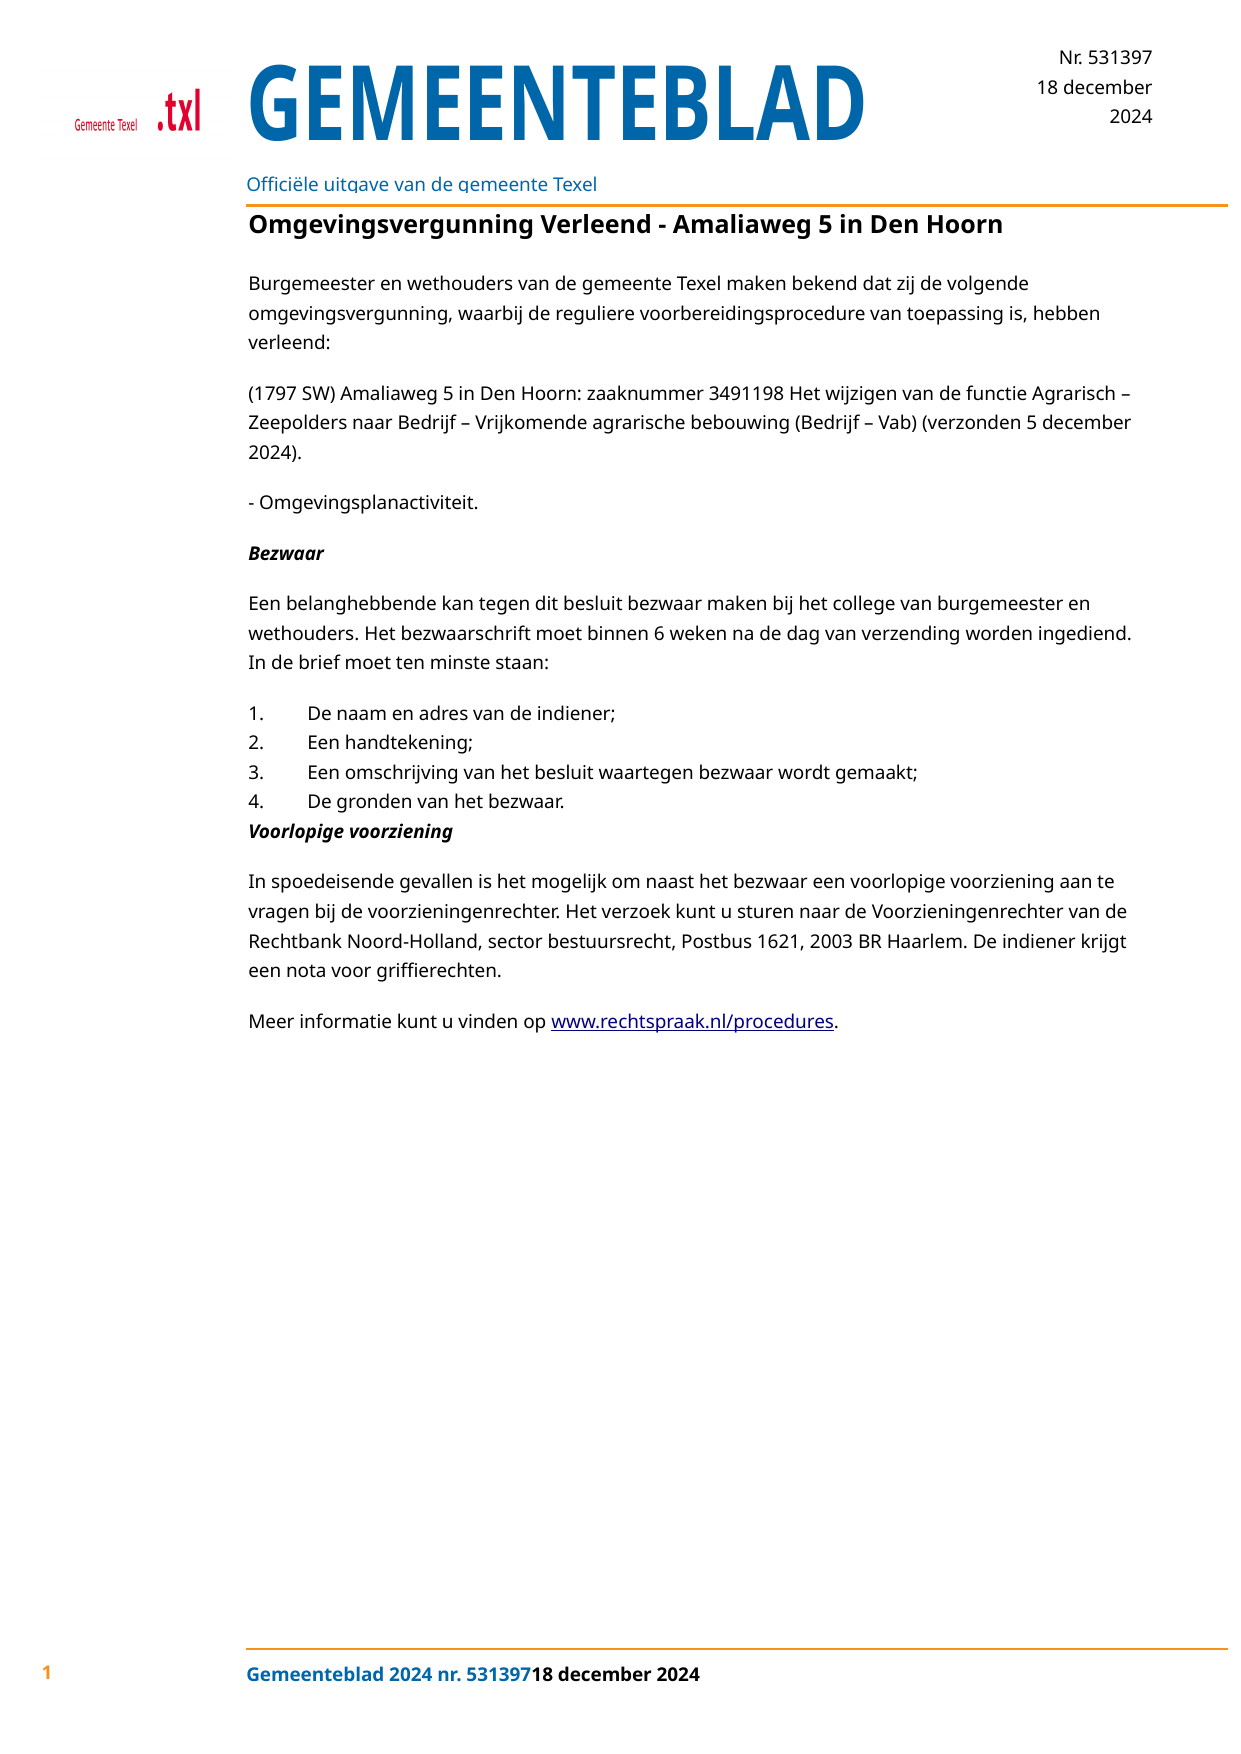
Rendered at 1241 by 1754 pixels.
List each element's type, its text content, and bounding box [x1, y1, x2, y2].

picture [41, 47, 231, 172]
list De naam en adres van de indiener; [248, 700, 1152, 726]
text - Omgevingsplanactiviteit. [248, 489, 1152, 515]
text Bezwaar [248, 540, 1152, 566]
text In spoedeisende gevallen is het mogelijk om naast het bezwaar een voorlopige voorziening aan te vragen bij de voorzieningenrechter. Het verzoek kunt u sturen naar de Voorzieningenrechter van de Rechtbank Noord-Holland, sector bestuursrecht, Postbus 1621, 2003 BR Haarlem. De indiener krijgt een nota voor griffierechten. [248, 869, 1152, 983]
text Burgemeester en wethouders van de gemeente Texel maken bekend dat zij de volgende omgevingsvergunning, waarbij de reguliere voorbereidingsprocedure van toepassing is, hebben verleend: [248, 270, 1152, 355]
text (1797 SW) Amaliaweg 5 in Den Hoorn: zaaknummer 3491198 Het wijzigen van de functie Agrarisch – Zeepolders naar Bedrijf – Vrijkomende agrarische bebouwing (Bedrijf – Vab) (verzonden 5 december 2024). [248, 380, 1152, 465]
list Een handtekening; [248, 729, 1152, 755]
list Een omschrijving van het besluit waartegen bezwaar wordt gemaakt; [248, 759, 1152, 785]
text Omgevingsvergunning Verleend - Amaliaweg 5 in Den Hoorn [248, 207, 1152, 241]
text Een belanghebbende kan tegen dit besluit bezwaar maken bij het college van burgemeester en wethouders. Het bezwaarschrift moet binnen 6 weken na de dag van verzending worden ingediend. In de brief moet ten minste staan: [248, 590, 1152, 675]
list De gronden van het bezwaar. [248, 789, 1152, 814]
text Voorlopige voorziening [248, 818, 1152, 844]
text Meer informatie kunt u vinden op www.rechtspraak.nl/procedures. [248, 1008, 1152, 1033]
